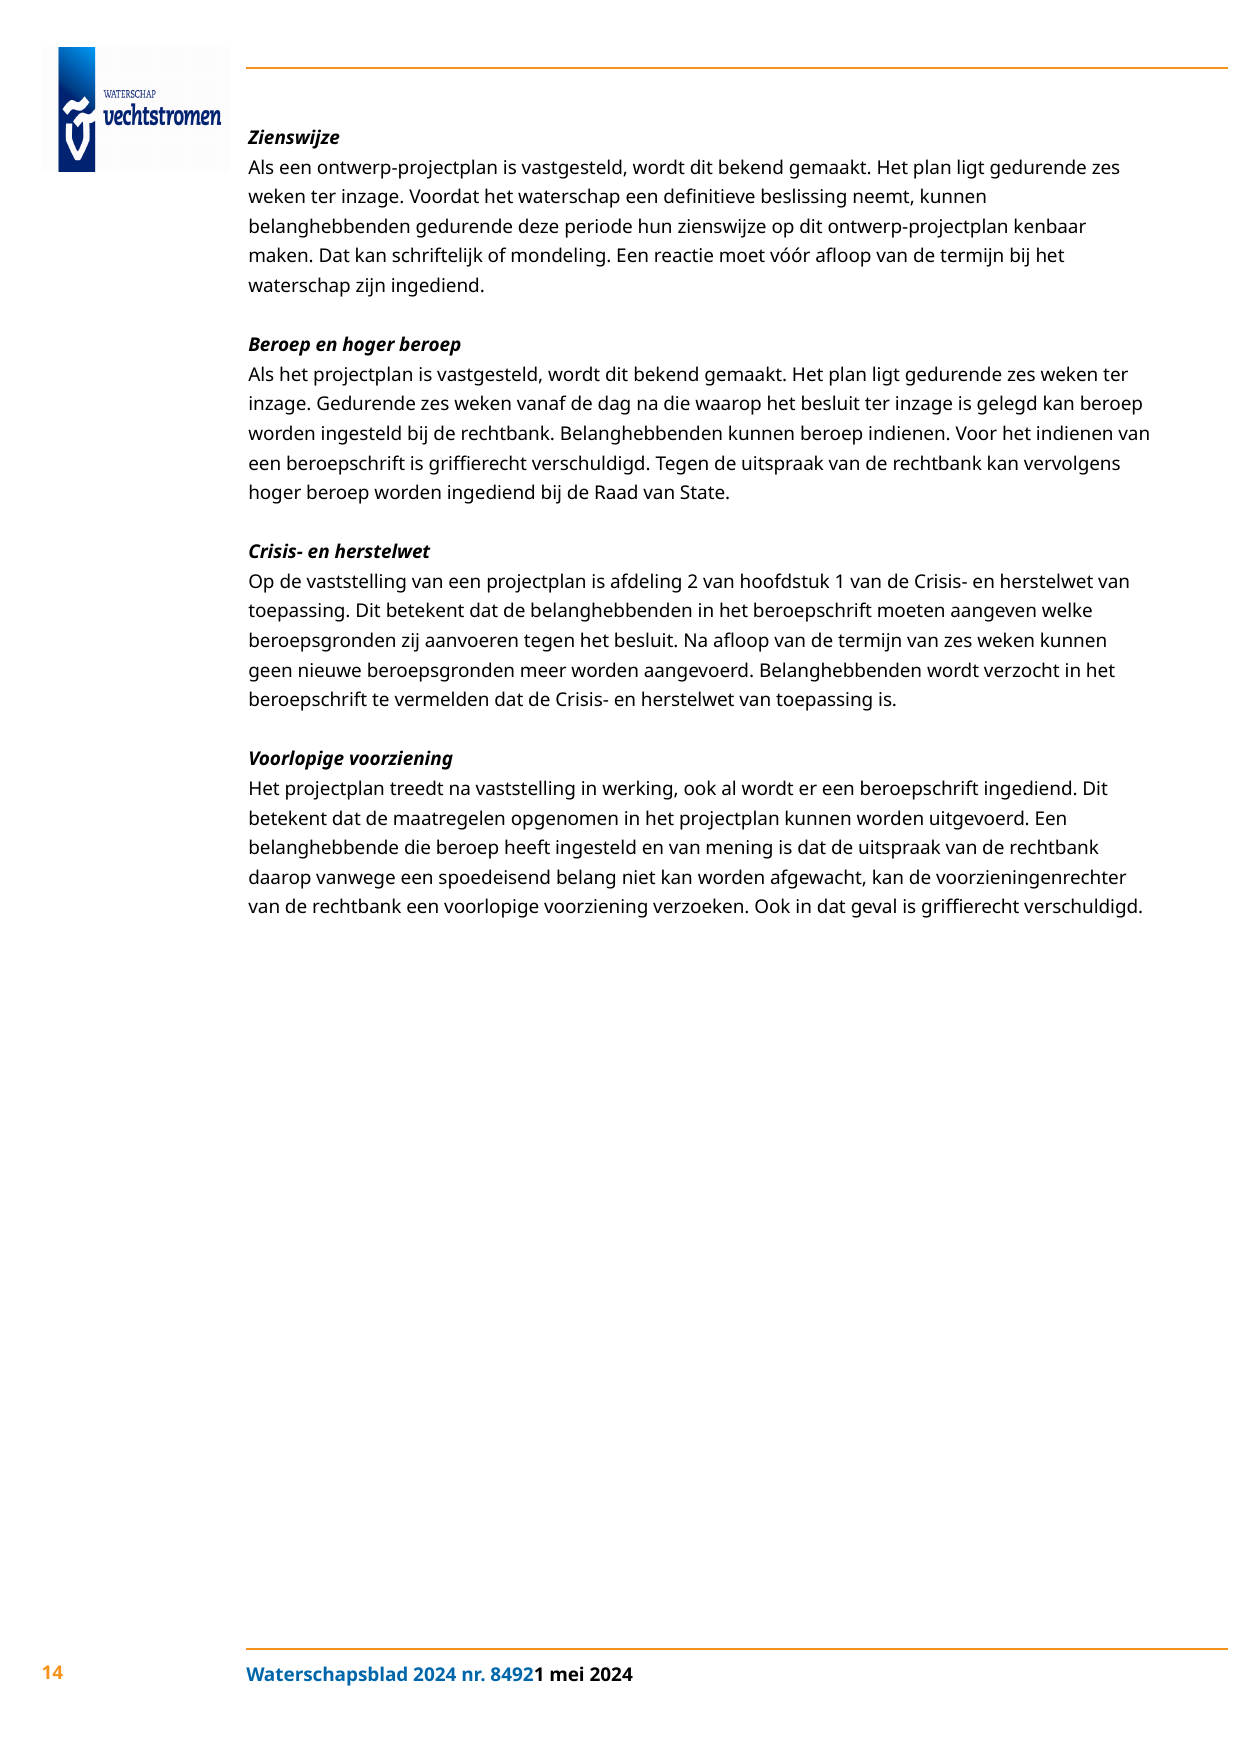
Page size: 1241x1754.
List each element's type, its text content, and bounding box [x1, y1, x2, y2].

text Het projectplan treedt na vaststelling in werking, ook al wordt er een beroepschrift ingediend. Dit betekent dat de maatregelen opgenomen in het projectplan kunnen worden uitgevoerd. Een belanghebbende die beroep heeft ingesteld en van mening is dat de uitspraak van de rechtbank daarop vanwege een spoedeisend belang niet kan worden afgewacht, kan de voorzieningenrechter van de rechtbank een voorlopige voorziening verzoeken. Ook in dat geval is griffierecht verschuldigd. [248, 775, 1152, 919]
text Voorlopige voorziening [248, 746, 1152, 771]
text Crisis- en herstelwet [248, 538, 1152, 564]
text Als een ontwerp-projectplan is vastgesteld, wordt dit bekend gemaakt. Het plan ligt gedurende zes weken ter inzage. Voordat het waterschap een definitieve beslissing neemt, kunnen belanghebbenden gedurende deze periode hun zienswijze op dit ontwerp-projectplan kenbaar maken. Dat kan schriftelijk of mondeling. Een reactie moet vóór afloop van de termijn bij het waterschap zijn ingediend. [248, 154, 1152, 298]
picture [41, 47, 231, 172]
text Zienswijze [248, 124, 1152, 150]
text Beroep en hoger beroep [248, 331, 1152, 357]
text Op de vaststelling van een projectplan is afdeling 2 van hoofdstuk 1 van de Crisis- en herstelwet van toepassing. Dit betekent dat de belanghebbenden in het beroepschrift moeten aangeven welke beroepsgronden zij aanvoeren tegen het besluit. Na afloop van de termijn van zes weken kunnen geen nieuwe beroepsgronden meer worden aangevoerd. Belanghebbenden wordt verzocht in het beroepschrift te vermelden dat de Crisis- en herstelwet van toepassing is. [248, 568, 1152, 712]
text Als het projectplan is vastgesteld, wordt dit bekend gemaakt. Het plan ligt gedurende zes weken ter inzage. Gedurende zes weken vanaf de dag na die waarop het besluit ter inzage is gelegd kan beroep worden ingesteld bij de rechtbank. Belanghebbenden kunnen beroep indienen. Voor het indienen van een beroepschrift is griffierecht verschuldigd. Tegen de uitspraak van de rechtbank kan vervolgens hoger beroep worden ingediend bij de Raad van State. [248, 361, 1152, 505]
